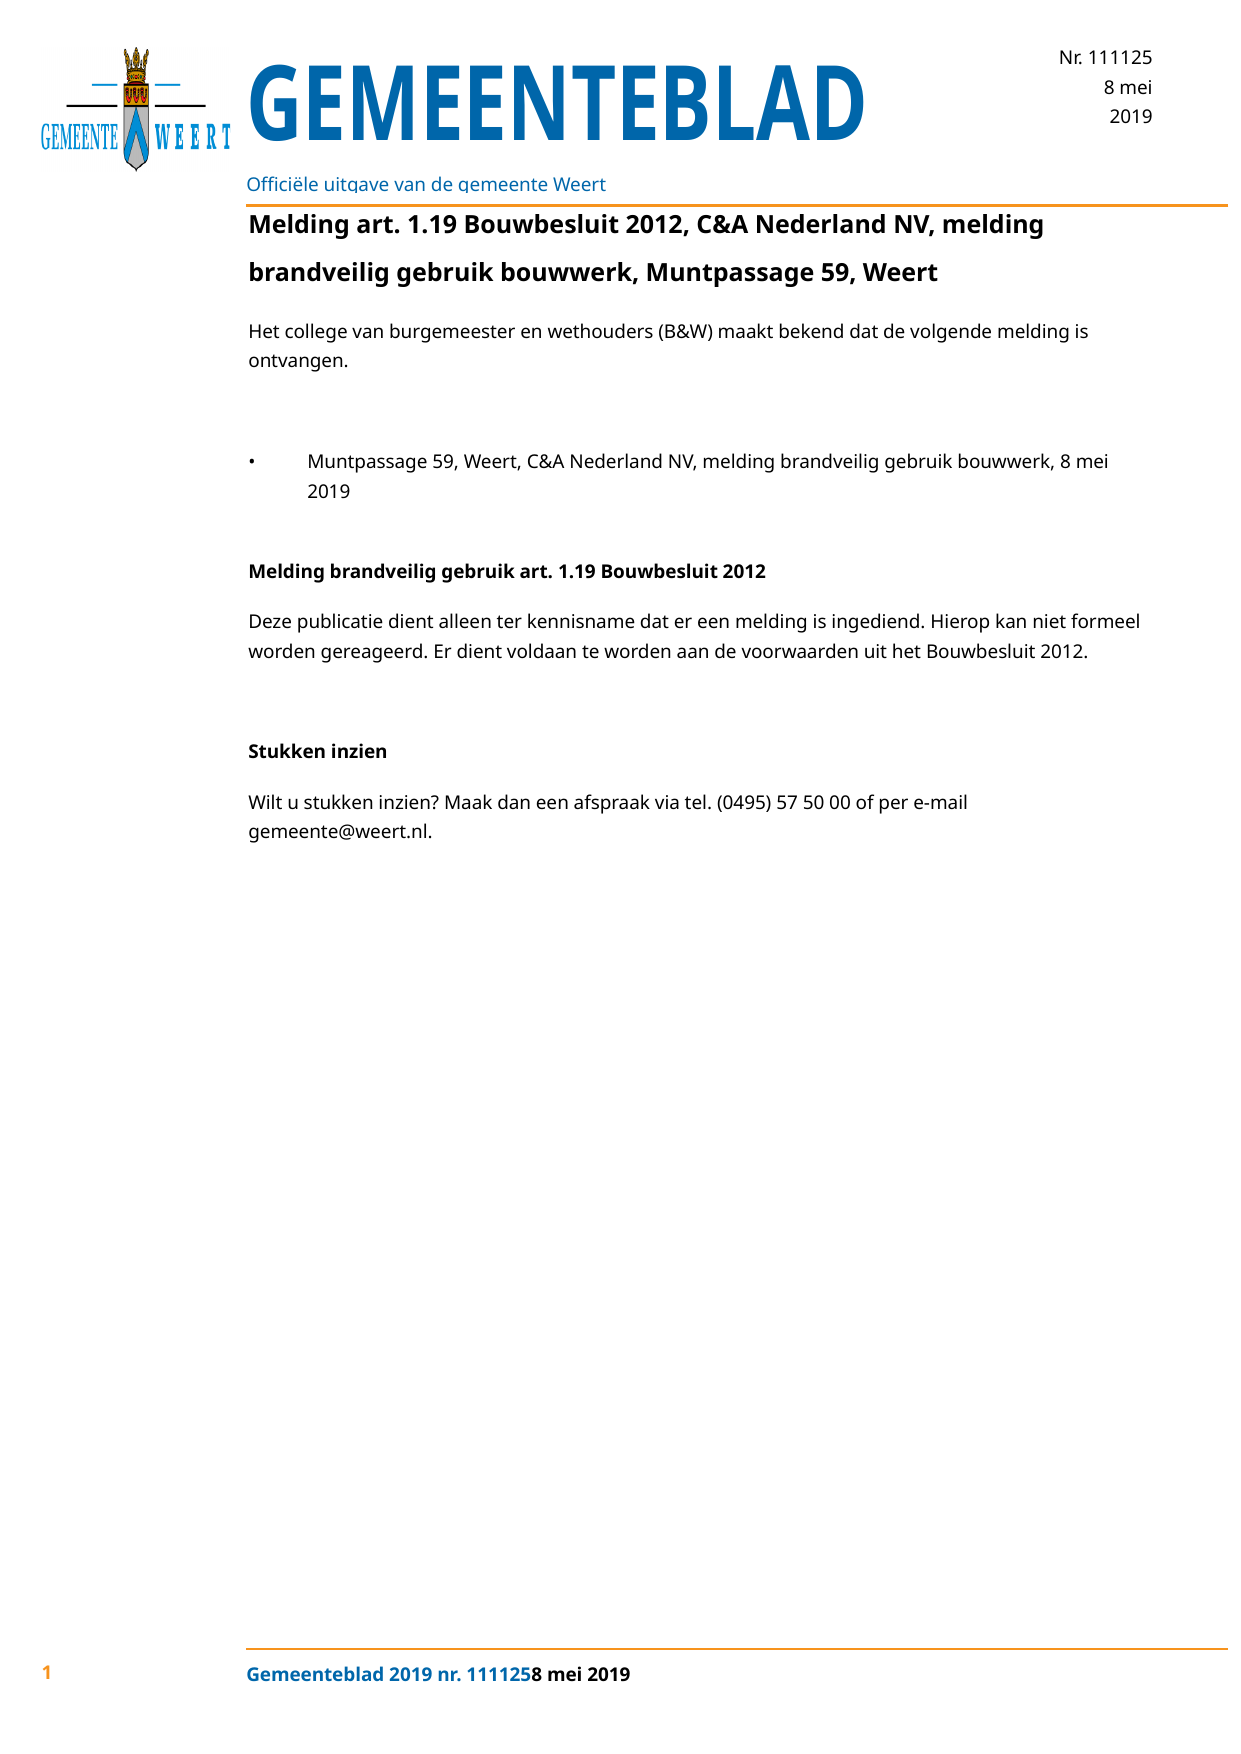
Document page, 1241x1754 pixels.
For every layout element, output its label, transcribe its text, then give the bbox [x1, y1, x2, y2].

text Stukken inzien [248, 739, 1152, 764]
text Wilt u stukken inzien? Maak dan een afspraak via tel. (0495) 57 50 00 of per e-mail gemeente@weert.nl. [248, 789, 1152, 844]
picture [41, 47, 231, 172]
list Muntpassage 59, Weert, C&A Nederland NV, melding brandveilig gebruik bouwwerk, 8 mei 2019 [248, 448, 1152, 504]
text Melding art. 1.19 Bouwbesluit 2012, C&A Nederland NV, melding brandveilig gebruik bouwwerk, Muntpassage 59, Weert [248, 207, 1152, 288]
text Het college van burgemeester en wethouders (B&W) maakt bekend dat de volgende melding is ontvangen. [248, 318, 1152, 373]
text Melding brandveilig gebruik art. 1.19 Bouwbesluit 2012 [248, 558, 1152, 584]
text Deze publicatie dient alleen ter kennisname dat er een melding is ingediend. Hierop kan niet formeel worden gereageerd. Er dient voldaan te worden aan de voorwaarden uit het Bouwbesluit 2012. [248, 608, 1152, 664]
